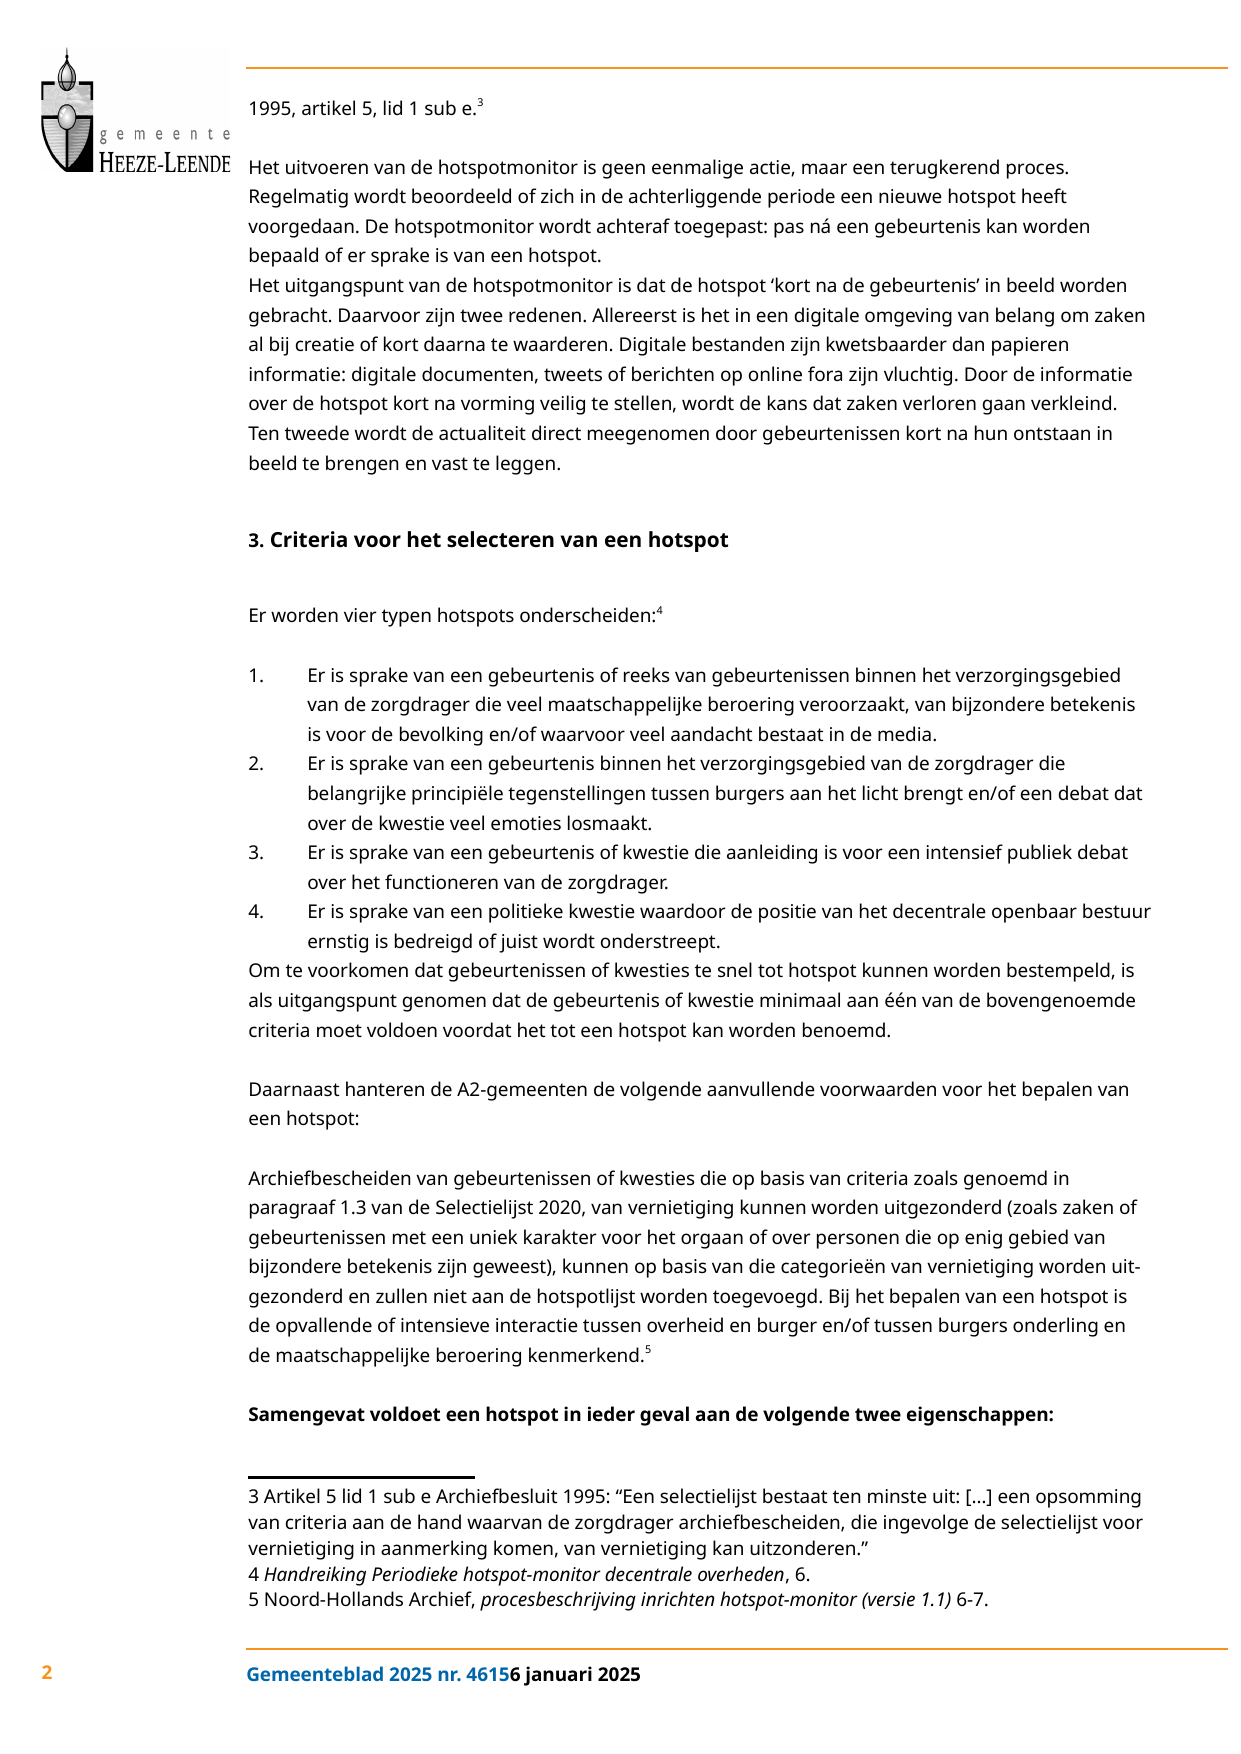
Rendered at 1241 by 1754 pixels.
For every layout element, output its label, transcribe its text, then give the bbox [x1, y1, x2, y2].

picture [41, 47, 231, 172]
text 1995, artikel 5, lid 1 sub e. [248, 95, 1152, 121]
text Om te voorkomen dat gebeurtenissen of kwesties te snel tot hotspot kunnen worden bestempeld, is als uitgangspunt genomen dat de gebeurtenis of kwestie minimaal aan één van de bovengenoemde criteria moet voldoen voordat het tot een hotspot kan worden benoemd. [248, 958, 1152, 1043]
list Er is sprake van een gebeurtenis of kwestie die aanleiding is voor een intensief publiek debat over het functioneren van de zorgdrager. [248, 839, 1152, 895]
text Het uitvoeren van de hotspotmonitor is geen eenmalige actie, maar een terugkerend proces. Regelmatig wordt beoordeeld of zich in de achterliggende periode een nieuwe hotspot heeft voorgedaan. De hotspotmonitor wordt achteraf toegepast: pas ná een gebeurtenis kan worden bepaald of er sprake is van een hotspot. [248, 154, 1152, 268]
list Er is sprake van een gebeurtenis of reeks van gebeurtenissen binnen het verzorgingsgebied van de zorgdrager die veel maatschappelijke beroering veroorzaakt, van bijzondere betekenis is voor de bevolking en/of waarvoor veel aandacht bestaat in de media. [248, 662, 1152, 747]
text Er worden vier typen hotspots onderscheiden: [248, 603, 1152, 628]
text 3. Criteria voor het selecteren van een hotspot [248, 525, 1152, 553]
text Artikel 5 lid 1 sub e Archiefbesluit 1995: “Een selectielijst bestaat ten minste uit: […] een opsomming van criteria aan de hand waarvan de zorgdrager archiefbescheiden, die ingevolge de selectielijst voor vernietiging in aanmerking komen, van vernietiging kan uitzonderen.” [248, 1483, 1152, 1561]
text Samengevat voldoet een hotspot in ieder geval aan de volgende twee eigenschappen: [248, 1401, 1152, 1427]
text Noord-Hollands Archief, procesbeschrijving inrichten hotspot-monitor (versie 1.1) 6-7. [248, 1586, 1152, 1612]
list Er is sprake van een politieke kwestie waardoor de positie van het decentrale openbaar bestuur ernstig is bedreigd of juist wordt onderstreept. [248, 898, 1152, 954]
text Daarnaast hanteren de A2-gemeenten de volgende aanvullende voorwaarden voor het bepalen van een hotspot: [248, 1076, 1152, 1131]
list Er is sprake van een gebeurtenis binnen het verzorgingsgebied van de zorgdrager die belangrijke principiële tegenstellingen tussen burgers aan het licht brengt en/of een debat dat over de kwestie veel emoties losmaakt. [248, 751, 1152, 836]
text Het uitgangspunt van de hotspotmonitor is dat de hotspot ‘kort na de gebeurtenis’ in beeld worden gebracht. Daarvoor zijn twee redenen. Allereerst is het in een digitale omgeving van belang om zaken al bij creatie of kort daarna te waarderen. Digitale bestanden zijn kwetsbaarder dan papieren informatie: digitale documenten, tweets of berichten op online fora zijn vluchtig. Door de informatie over de hotspot kort na vorming veilig te stellen, wordt de kans dat zaken verloren gaan verkleind. Ten tweede wordt de actualiteit direct meegenomen door gebeurtenissen kort na hun ontstaan in beeld te brengen en vast te leggen. [248, 272, 1152, 476]
text Archiefbescheiden van gebeurtenissen of kwesties die op basis van criteria zoals genoemd in paragraaf 1.3 van de Selectielijst 2020, van vernietiging kunnen worden uitgezonderd (zoals zaken of gebeurtenissen met een uniek karakter voor het orgaan of over personen die op enig gebied van bijzondere betekenis zijn geweest), kunnen op basis van die categorieën van vernietiging worden uit- gezonderd en zullen niet aan de hotspotlijst worden toegevoegd. Bij het bepalen van een hotspot is de opvallende of intensieve interactie tussen overheid en burger en/of tussen burgers onderling en de maatschappelijke beroering kenmerkend. [248, 1165, 1152, 1368]
text Handreiking Periodieke hotspot-monitor decentrale overheden, 6. [248, 1561, 1152, 1586]
